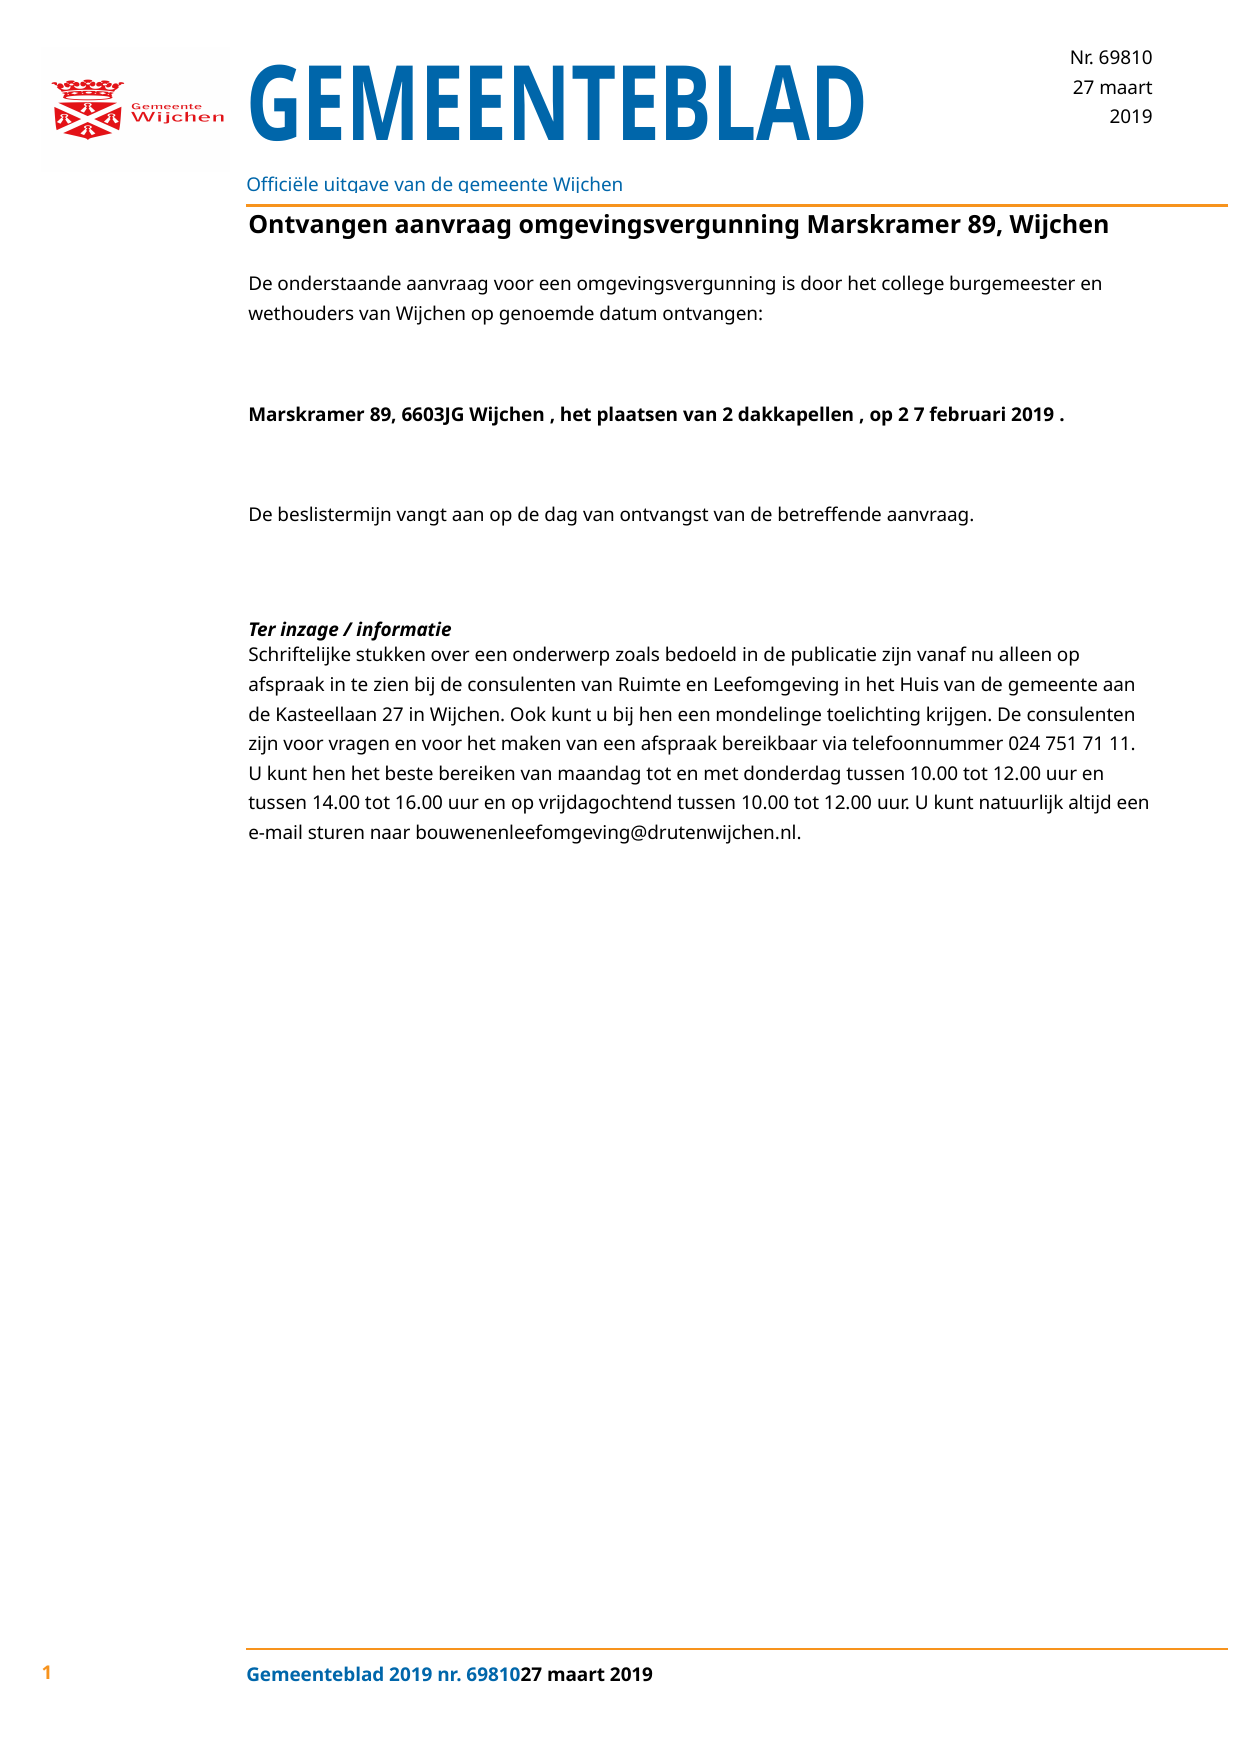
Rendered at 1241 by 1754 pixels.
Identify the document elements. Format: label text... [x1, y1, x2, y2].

text Schriftelijke stukken over een onderwerp zoals bedoeld in de publicatie zijn vanaf nu alleen op afspraak in te zien bij de consulenten van Ruimte en Leefomgeving in het Huis van de gemeente aan de Kasteellaan 27 in Wijchen. Ook kunt u bij hen een mondelinge toelichting krijgen. De consulenten zijn voor vragen en voor het maken van een afspraak bereikbaar via telefoonnummer 024 751 71 11. U kunt hen het beste bereiken van maandag tot en met donderdag tussen 10.00 tot 12.00 uur en tussen 14.00 tot 16.00 uur en op vrijdagochtend tussen 10.00 tot 12.00 uur. U kunt natuurlijk altijd een e-mail sturen naar bouwenenleefomgeving@drutenwijchen.nl. [248, 642, 1152, 845]
text Ter inzage / informatie [248, 616, 1152, 642]
text Ontvangen aanvraag omgevingsvergunning Marskramer 89, Wijchen [248, 207, 1152, 241]
text De onderstaande aanvraag voor een omgevingsvergunning is door het college burgemeester en wethouders van Wijchen op genoemde datum ontvangen: [248, 270, 1152, 326]
text De beslistermijn vangt aan op de dag van ontvangst van de betreffende aanvraag. [248, 502, 1152, 527]
picture [41, 47, 231, 172]
text Marskramer 89, 6603JG Wijchen , het plaatsen van 2 dakkapellen , op 2 7 februari 2019 . [248, 401, 1152, 426]
